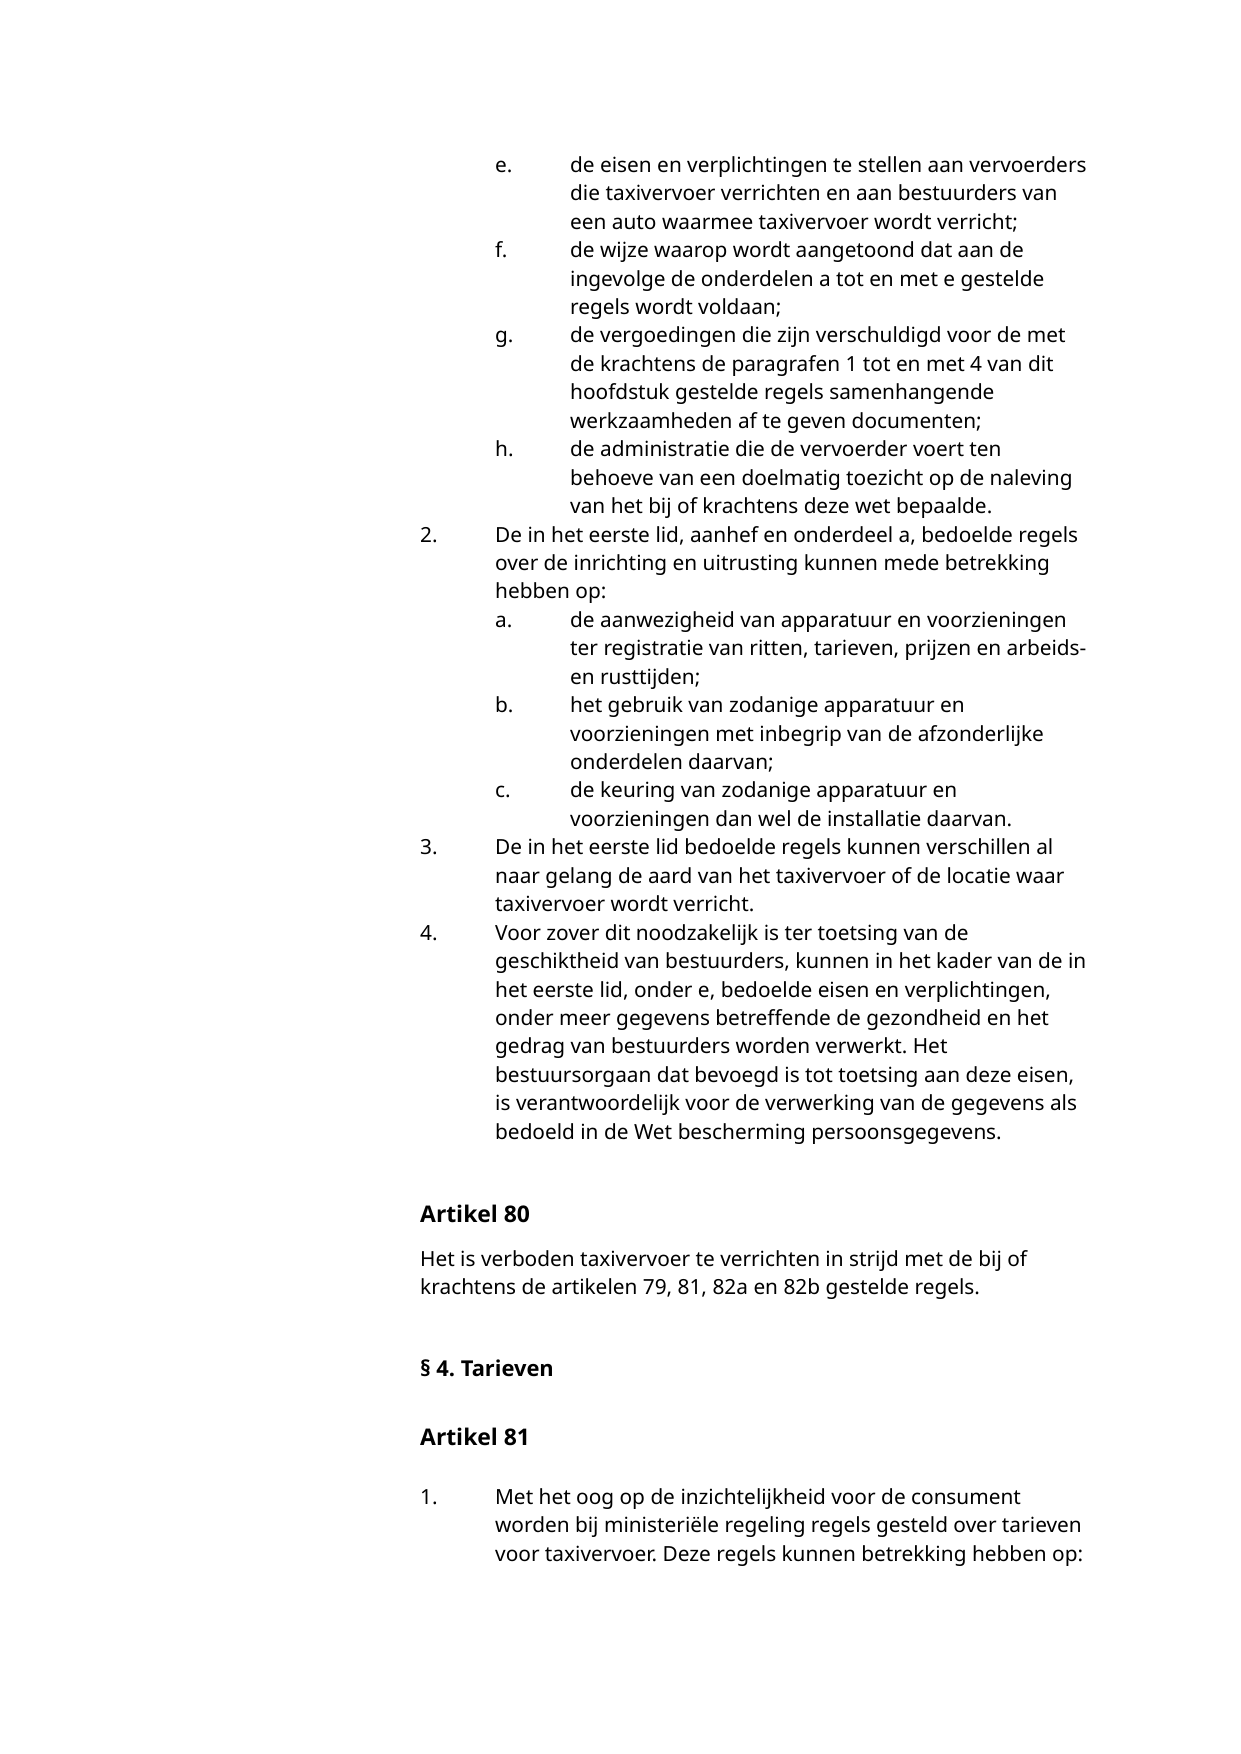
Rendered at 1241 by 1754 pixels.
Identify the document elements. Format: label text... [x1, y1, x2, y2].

list de aanwezigheid van apparatuur en voorzieningen ter registratie van ritten, tarieven, prijzen en arbeids- en rusttijden; [495, 605, 1090, 690]
list het gebruik van zodanige apparatuur en voorzieningen met inbegrip van de afzonderlijke onderdelen daarvan; [495, 690, 1090, 776]
list Voor zover dit noodzakelijk is ter toetsing van de geschiktheid van bestuurders, kunnen in het kader van de in het eerste lid, onder e, bedoelde eisen en verplichtingen, onder meer gegevens betreffende de gezondheid en het gedrag van bestuurders worden verwerkt. Het bestuursorgaan dat bevoegd is tot toetsing aan deze eisen, is verantwoordelijk voor de verwerking van de gegevens als bedoeld in de Wet bescherming persoonsgegevens. [420, 918, 1090, 1145]
subtitle § 4. Tarieven [420, 1353, 1090, 1383]
subtitle Artikel 80 [420, 1198, 1090, 1229]
subtitle Artikel 81 [420, 1421, 1090, 1452]
list de keuring van zodanige apparatuur en voorzieningen dan wel de installatie daarvan. [495, 776, 1090, 832]
list de administratie die de vervoerder voert ten behoeve van een doelmatig toezicht op de naleving van het bij of krachtens deze wet bepaalde. [495, 434, 1090, 520]
list de vergoedingen die zijn verschuldigd voor de met de krachtens de paragrafen 1 tot en met 4 van dit hoofdstuk gestelde regels samenhangende werkzaamheden af te geven documenten; [495, 321, 1090, 434]
list De in het eerste lid bedoelde regels kunnen verschillen al naar gelang de aard van het taxivervoer of de locatie waar taxivervoer wordt verricht. [420, 832, 1090, 918]
list de eisen en verplichtingen te stellen aan vervoerders die taxivervoer verrichten en aan bestuurders van een auto waarmee taxivervoer wordt verricht; [495, 150, 1090, 235]
list Met het oog op de inzichtelijkheid voor de consument worden bij ministeriële regeling regels gesteld over tarieven voor taxivervoer. Deze regels kunnen betrekking hebben op: [420, 1482, 1090, 1567]
list de wijze waarop wordt aangetoond dat aan de ingevolge de onderdelen a tot en met e gestelde regels wordt voldaan; [495, 235, 1090, 321]
list De in het eerste lid, aanhef en onderdeel a, bedoelde regels over de inrichting en uitrusting kunnen mede betrekking hebben op: [420, 520, 1090, 605]
text Het is verboden taxivervoer te verrichten in strijd met de bij of krachtens de artikelen 79, 81, 82a en 82b gestelde regels. [420, 1244, 1090, 1301]
